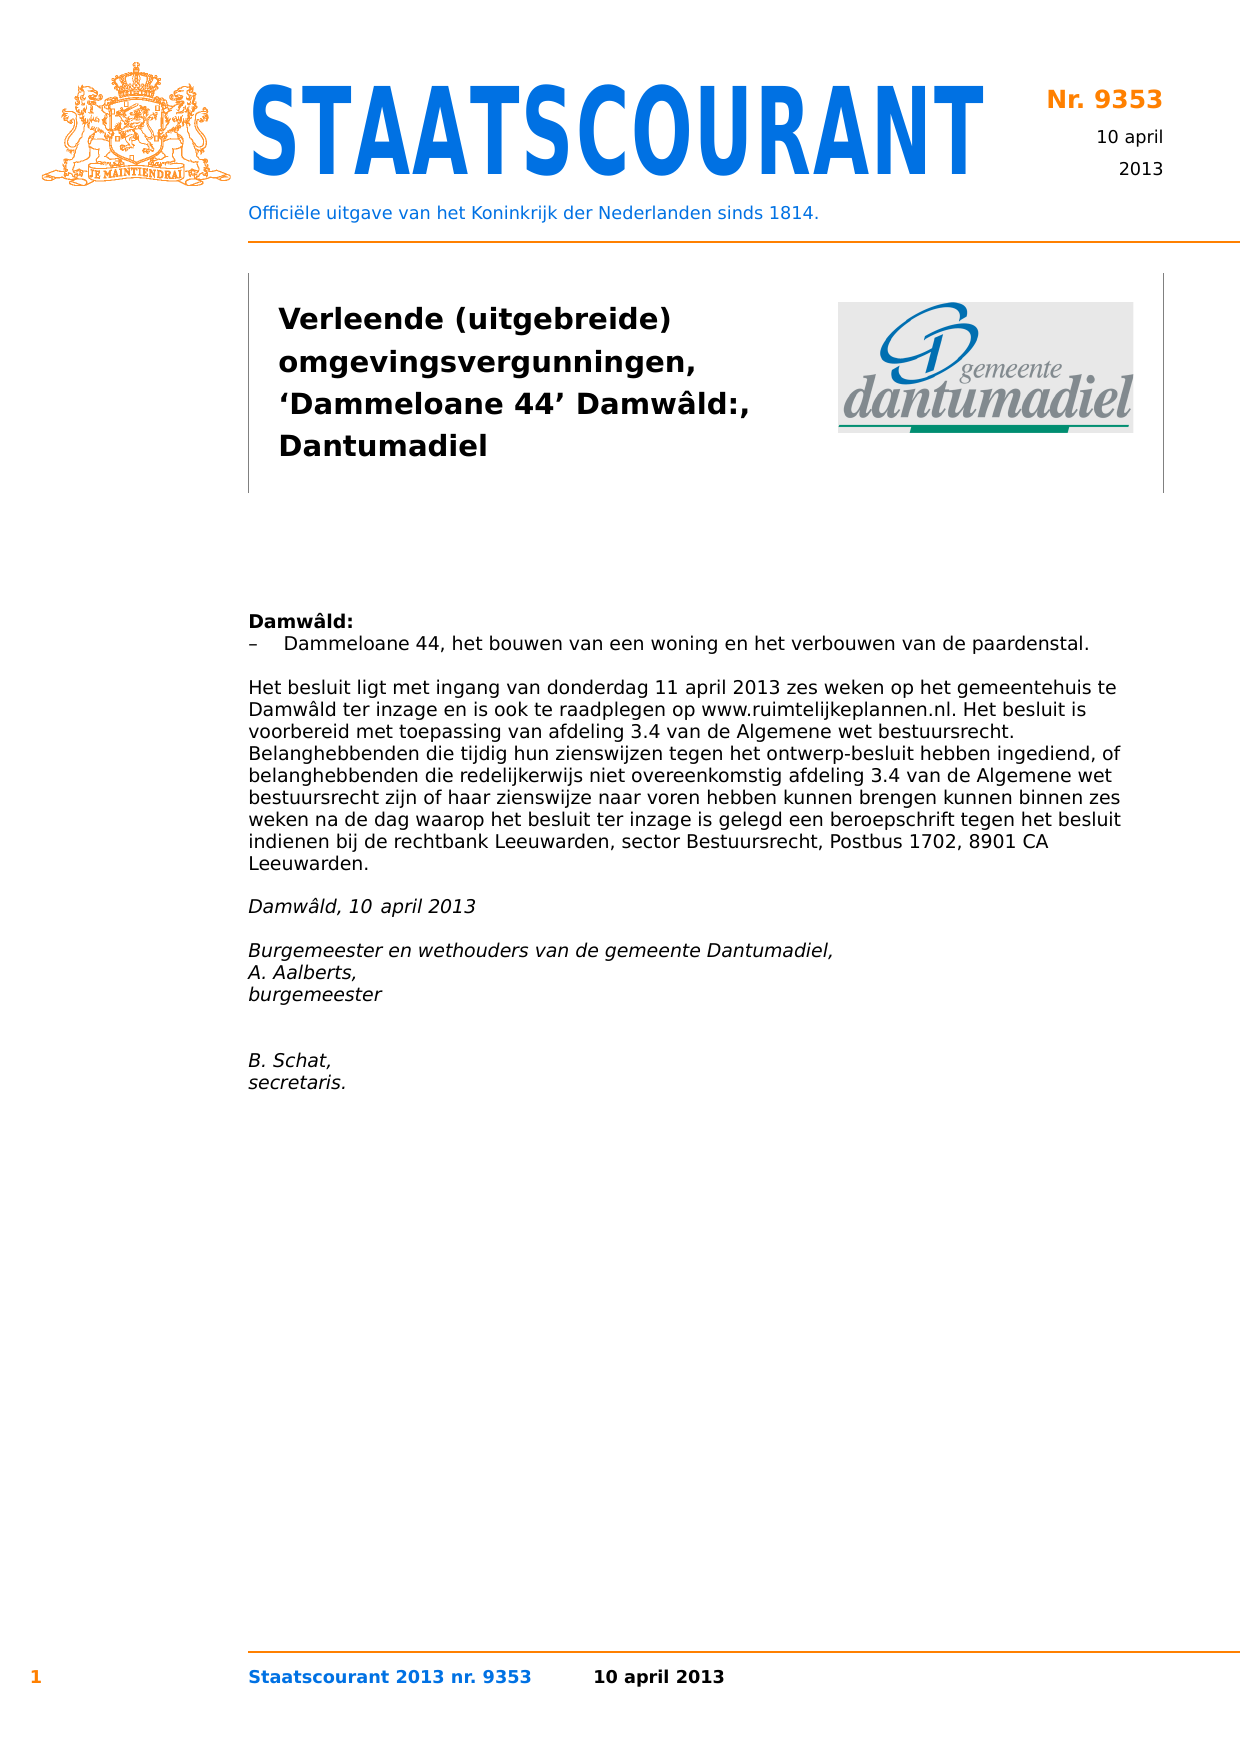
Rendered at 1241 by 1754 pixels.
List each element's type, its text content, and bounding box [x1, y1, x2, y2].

text Burgemeester en wethouders van de gemeente Dantumadiel, A. Aalberts, burgemeester [248, 940, 1163, 1006]
table_header Nr. 9353 [998, 62, 1240, 121]
table_header [25, 62, 248, 241]
picture [838, 302, 1134, 433]
text Damwâld: [248, 611, 1163, 633]
subtitle Verleende (uitgebreide) omgevingsvergunningen, ‘Dammeloane 44’ Damwâld:, Dantumadiel [249, 273, 1163, 493]
table_cell 10 april [998, 121, 1240, 153]
table_header STAATSCOURANT [248, 62, 998, 203]
text Damwâld, 10 april 2013 [248, 896, 1163, 918]
text Het besluit ligt met ingang van donderdag 11 april 2013 zes weken op het gemeentehuis te Damwâld ter inzage en is ook te raadplegen op www.ruimtelijkeplannen.nl. Het besluit is voorbereid met toepassing van afdeling 3.4 van de Algemene wet bestuursrecht. Belanghebbenden die tijdig hun zienswijzen tegen het ontwerp-besluit hebben ingediend, of belanghebbenden die redelijkerwijs niet overeenkomstig afdeling 3.4 van de Algemene wet bestuursrecht zijn of haar zienswijze naar voren hebben kunnen brengen kunnen binnen zes weken na de dag waarop het besluit ter inzage is gelegd een beroepschrift tegen het besluit indienen bij de rechtbank Leeuwarden, sector Bestuursrecht, Postbus 1702, 8901 CA Leeuwarden. [248, 677, 1163, 874]
picture [41, 62, 231, 186]
table_cell 2013 [998, 153, 1240, 203]
table_cell Officiële uitgave van het Koninkrijk der Nederlanden sinds 1814. [248, 203, 1240, 241]
text B. Schat, secretaris. [248, 1028, 1163, 1094]
text – Dammeloane 44, het bouwen van een woning en het verbouwen van de paardenstal. [248, 633, 1163, 655]
